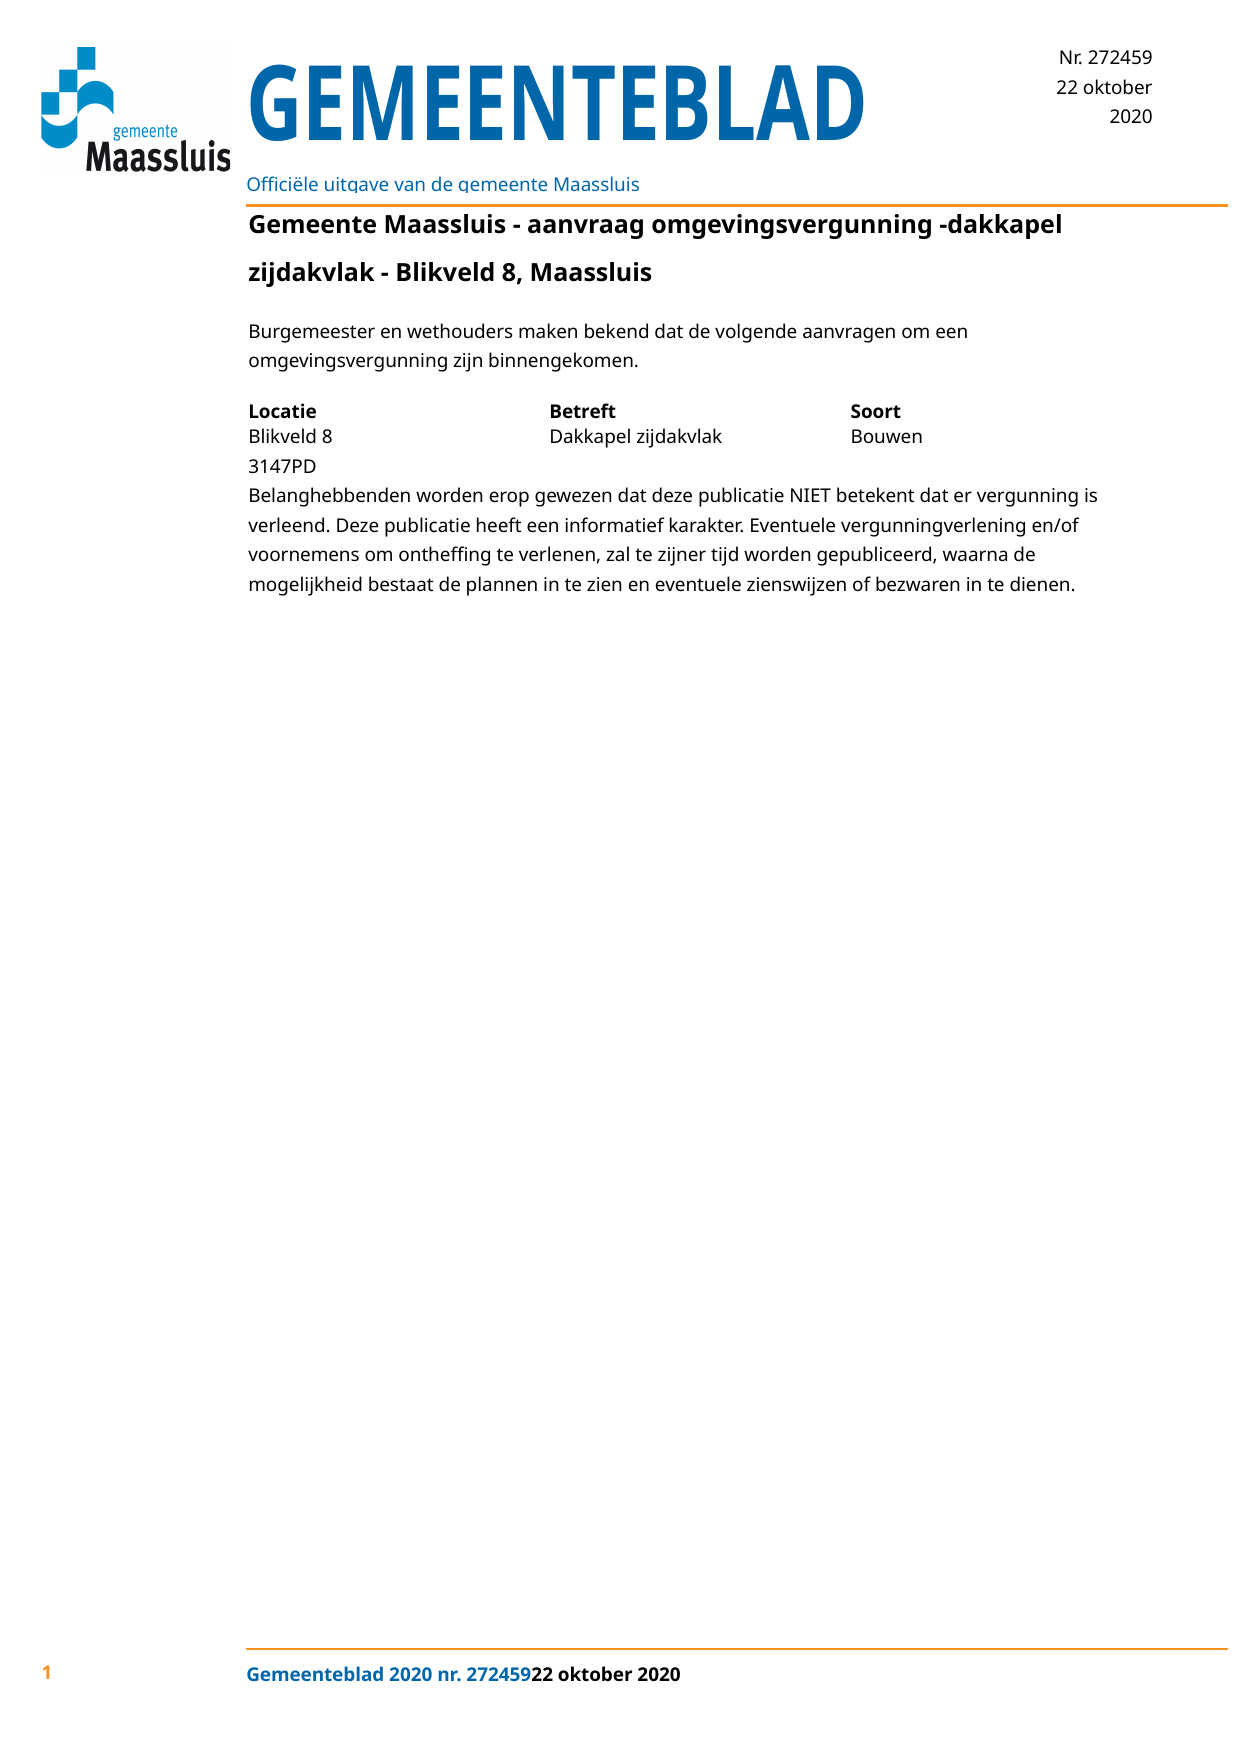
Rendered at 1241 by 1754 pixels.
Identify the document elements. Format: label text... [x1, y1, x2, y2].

text Belanghebbenden worden erop gewezen dat deze publicatie NIET betekent dat er vergunning is verleend. Deze publicatie heeft een informatief karakter. Eventuele vergunningverlening en/of voornemens om ontheffing te verlenen, zal te zijner tijd worden gepubliceerd, waarna de mogelijkheid bestaat de plannen in te zien en eventuele zienswijzen of bezwaren in te dienen. [248, 482, 1152, 597]
table_cell Bouwen [850, 424, 1152, 479]
picture [41, 47, 77, 92]
table_header Betreft [549, 398, 850, 424]
table_header Soort [850, 398, 1152, 424]
table_cell Dakkapel zijdakvlak [549, 424, 850, 479]
text Gemeente Maassluis - aanvraag omgevingsvergunning -dakkapel zijdakvlak - Blikveld 8, Maassluis [248, 207, 1152, 288]
table_cell Blikveld 8 3147PD [248, 424, 549, 479]
picture [41, 47, 231, 172]
text Burgemeester en wethouders maken bekend dat de volgende aanvragen om een omgevingsvergunning zijn binnengekomen. [248, 318, 1152, 373]
table_header Locatie [248, 398, 549, 424]
